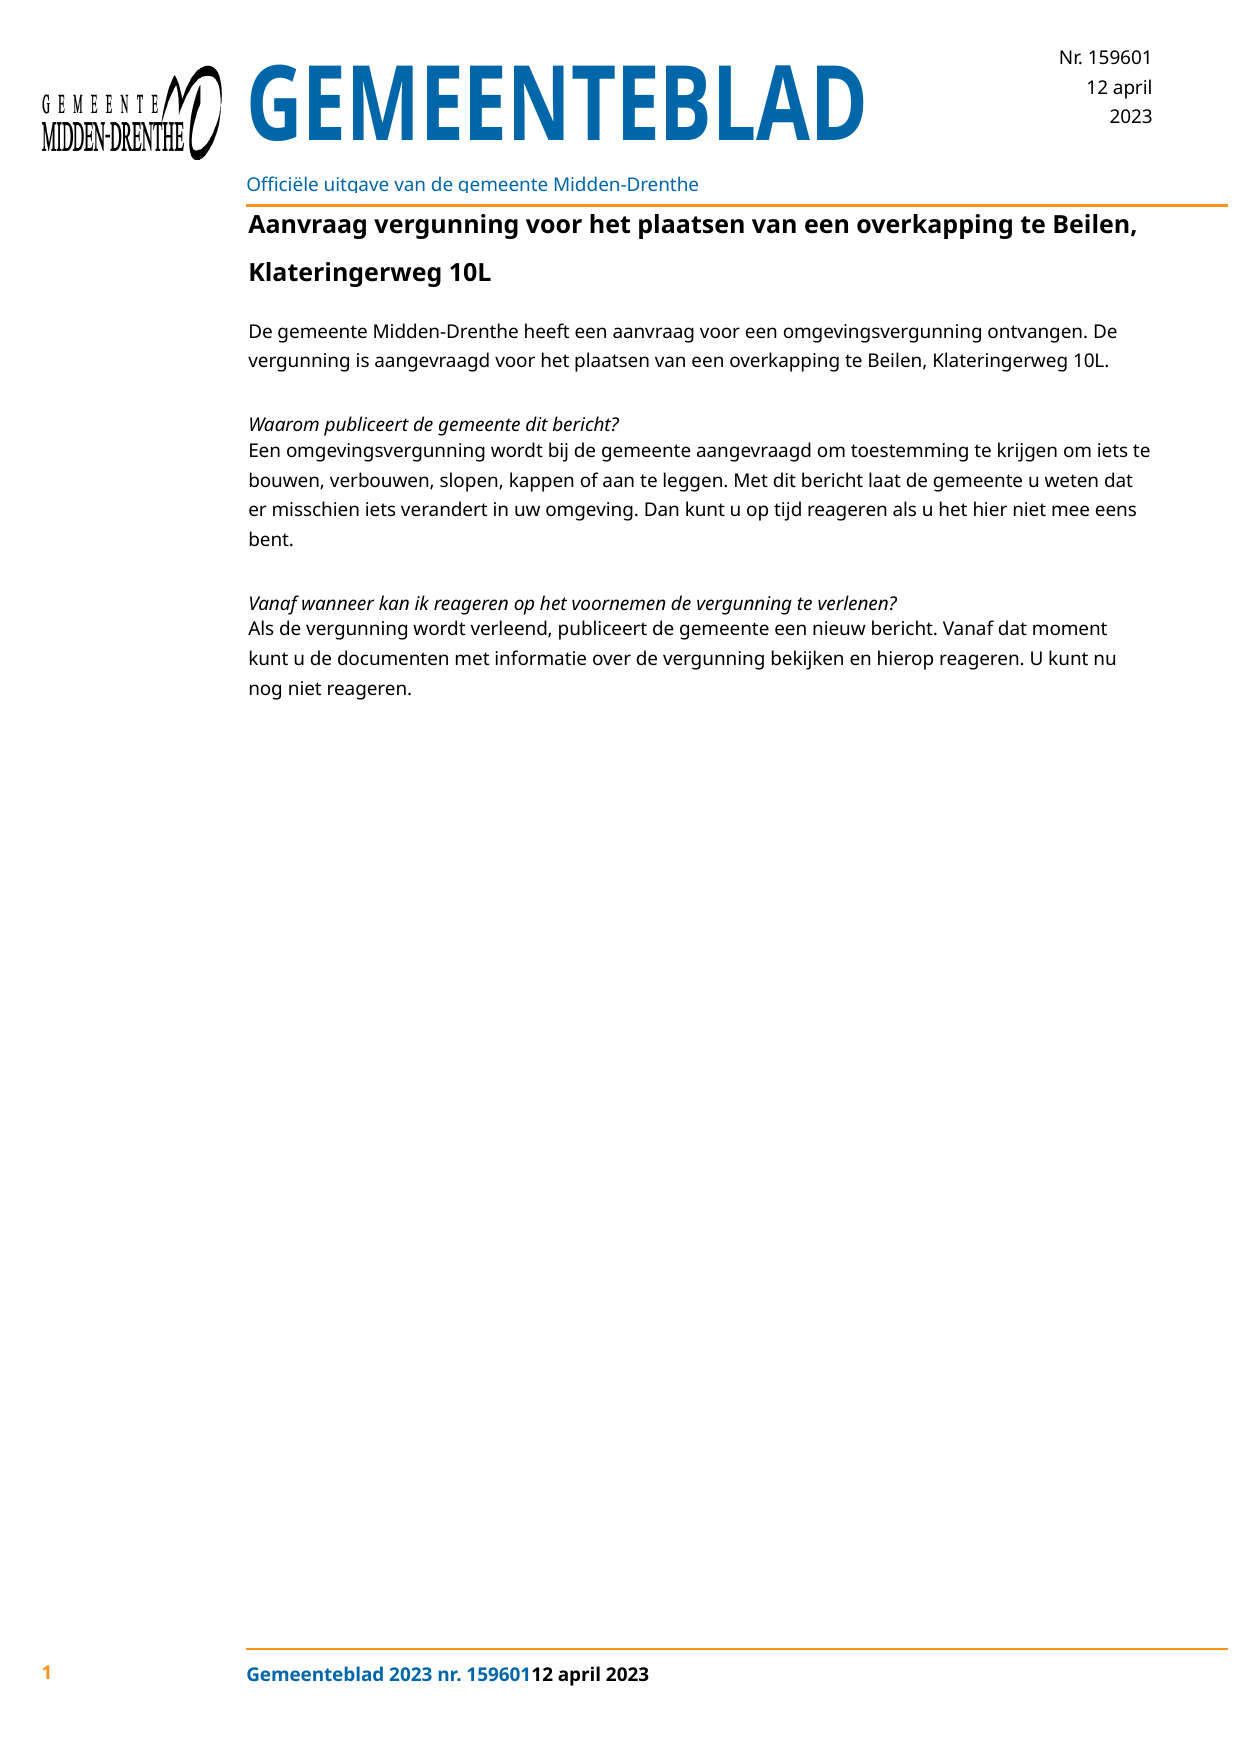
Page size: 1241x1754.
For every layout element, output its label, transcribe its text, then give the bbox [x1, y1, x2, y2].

text Vanaf wanneer kan ik reageren op het voornemen de vergunning te verlenen? [248, 590, 1152, 616]
text Als de vergunning wordt verleend, publiceert de gemeente een nieuw bericht. Vanaf dat moment kunt u de documenten met informatie over de vergunning bekijken en hierop reageren. U kunt nu nog niet reageren. [248, 616, 1152, 701]
text Waarom publiceert de gemeente dit bericht? [248, 411, 1152, 437]
text Een omgevingsvergunning wordt bij de gemeente aangevraagd om toestemming te krijgen om iets te bouwen, verbouwen, slopen, kappen of aan te leggen. Met dit bericht laat de gemeente u weten dat er misschien iets verandert in uw omgeving. Dan kunt u op tijd reageren als u het hier niet mee eens bent. [248, 437, 1152, 552]
text De gemeente Midden-Drenthe heeft een aanvraag voor een omgevingsvergunning ontvangen. De vergunning is aangevraagd voor het plaatsen van een overkapping te Beilen, Klateringerweg 10L. [248, 318, 1152, 373]
text Aanvraag vergunning voor het plaatsen van een overkapping te Beilen, Klateringerweg 10L [248, 207, 1152, 288]
picture [41, 47, 231, 172]
